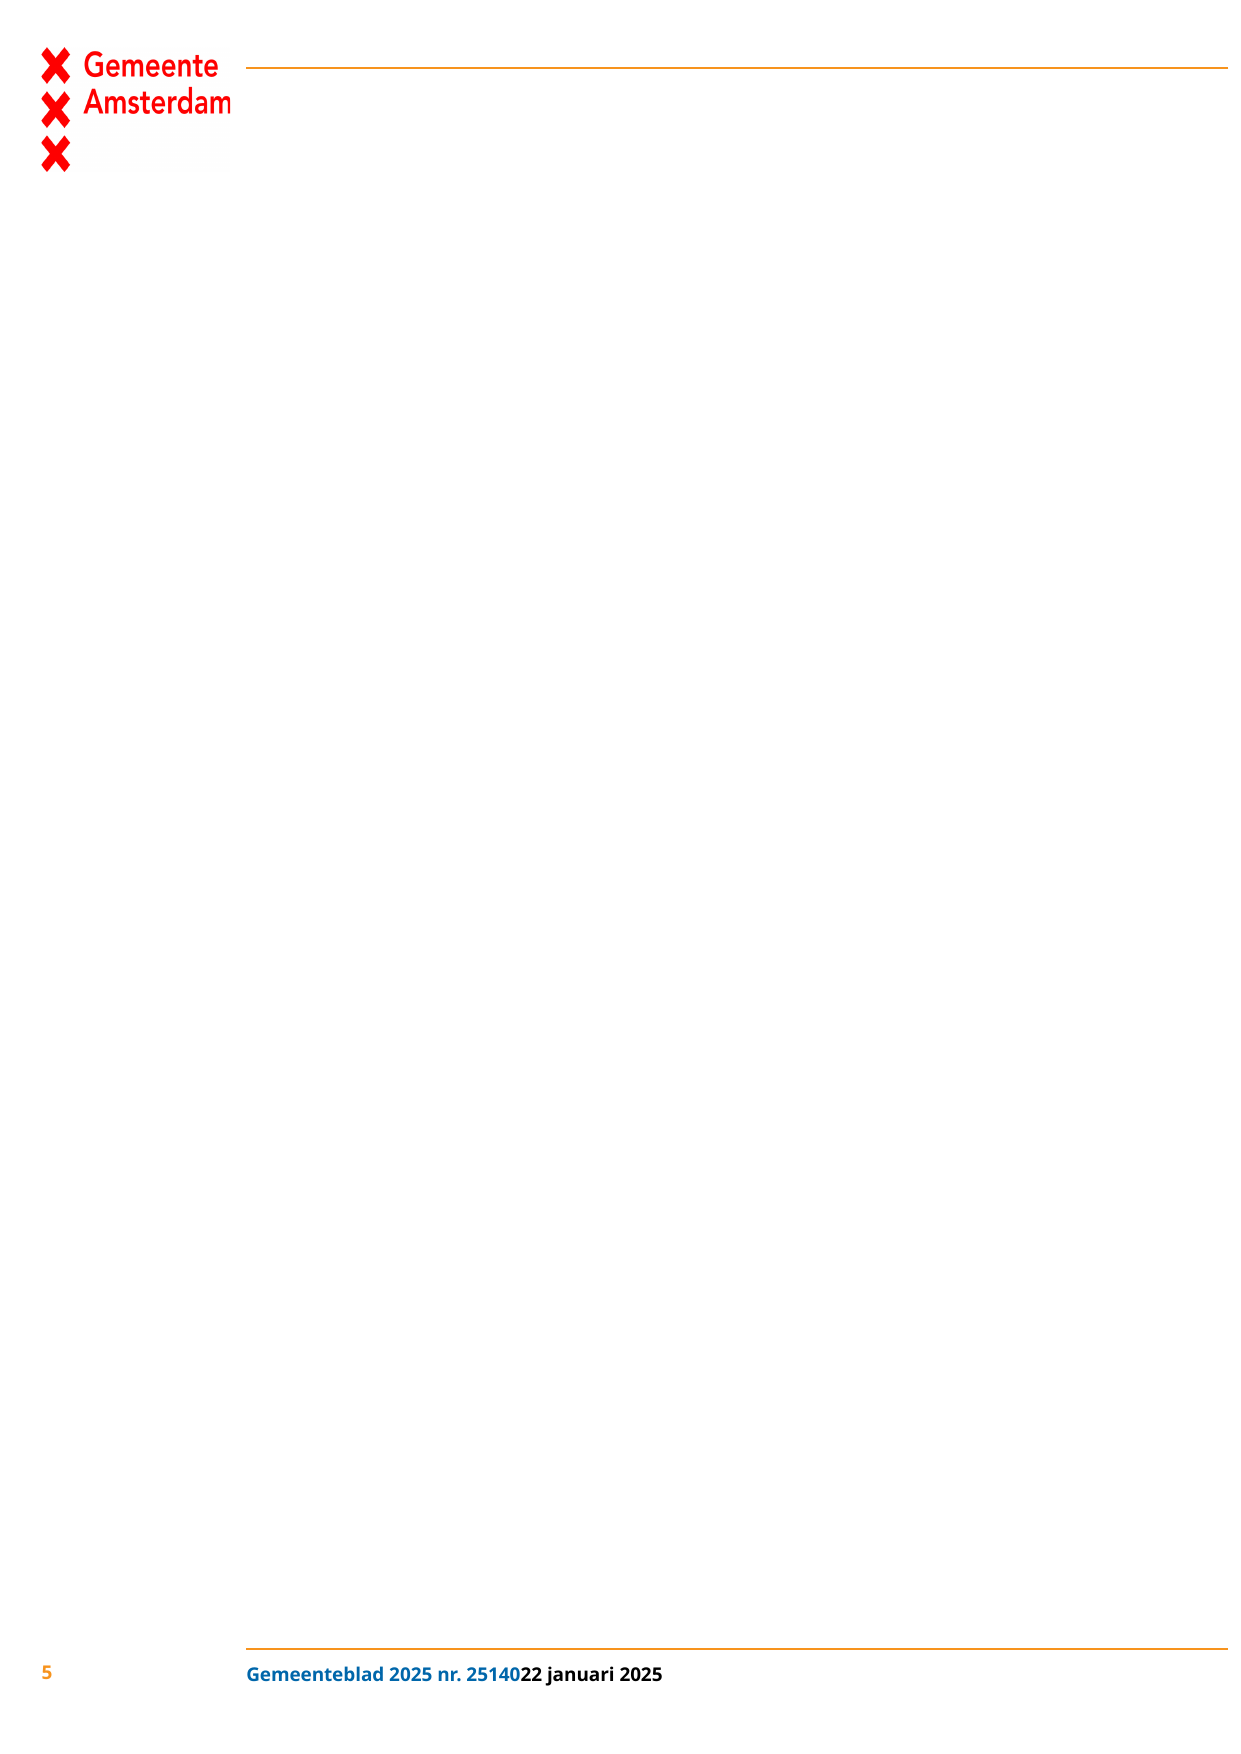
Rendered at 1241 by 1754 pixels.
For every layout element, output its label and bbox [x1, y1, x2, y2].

picture [41, 47, 231, 172]
